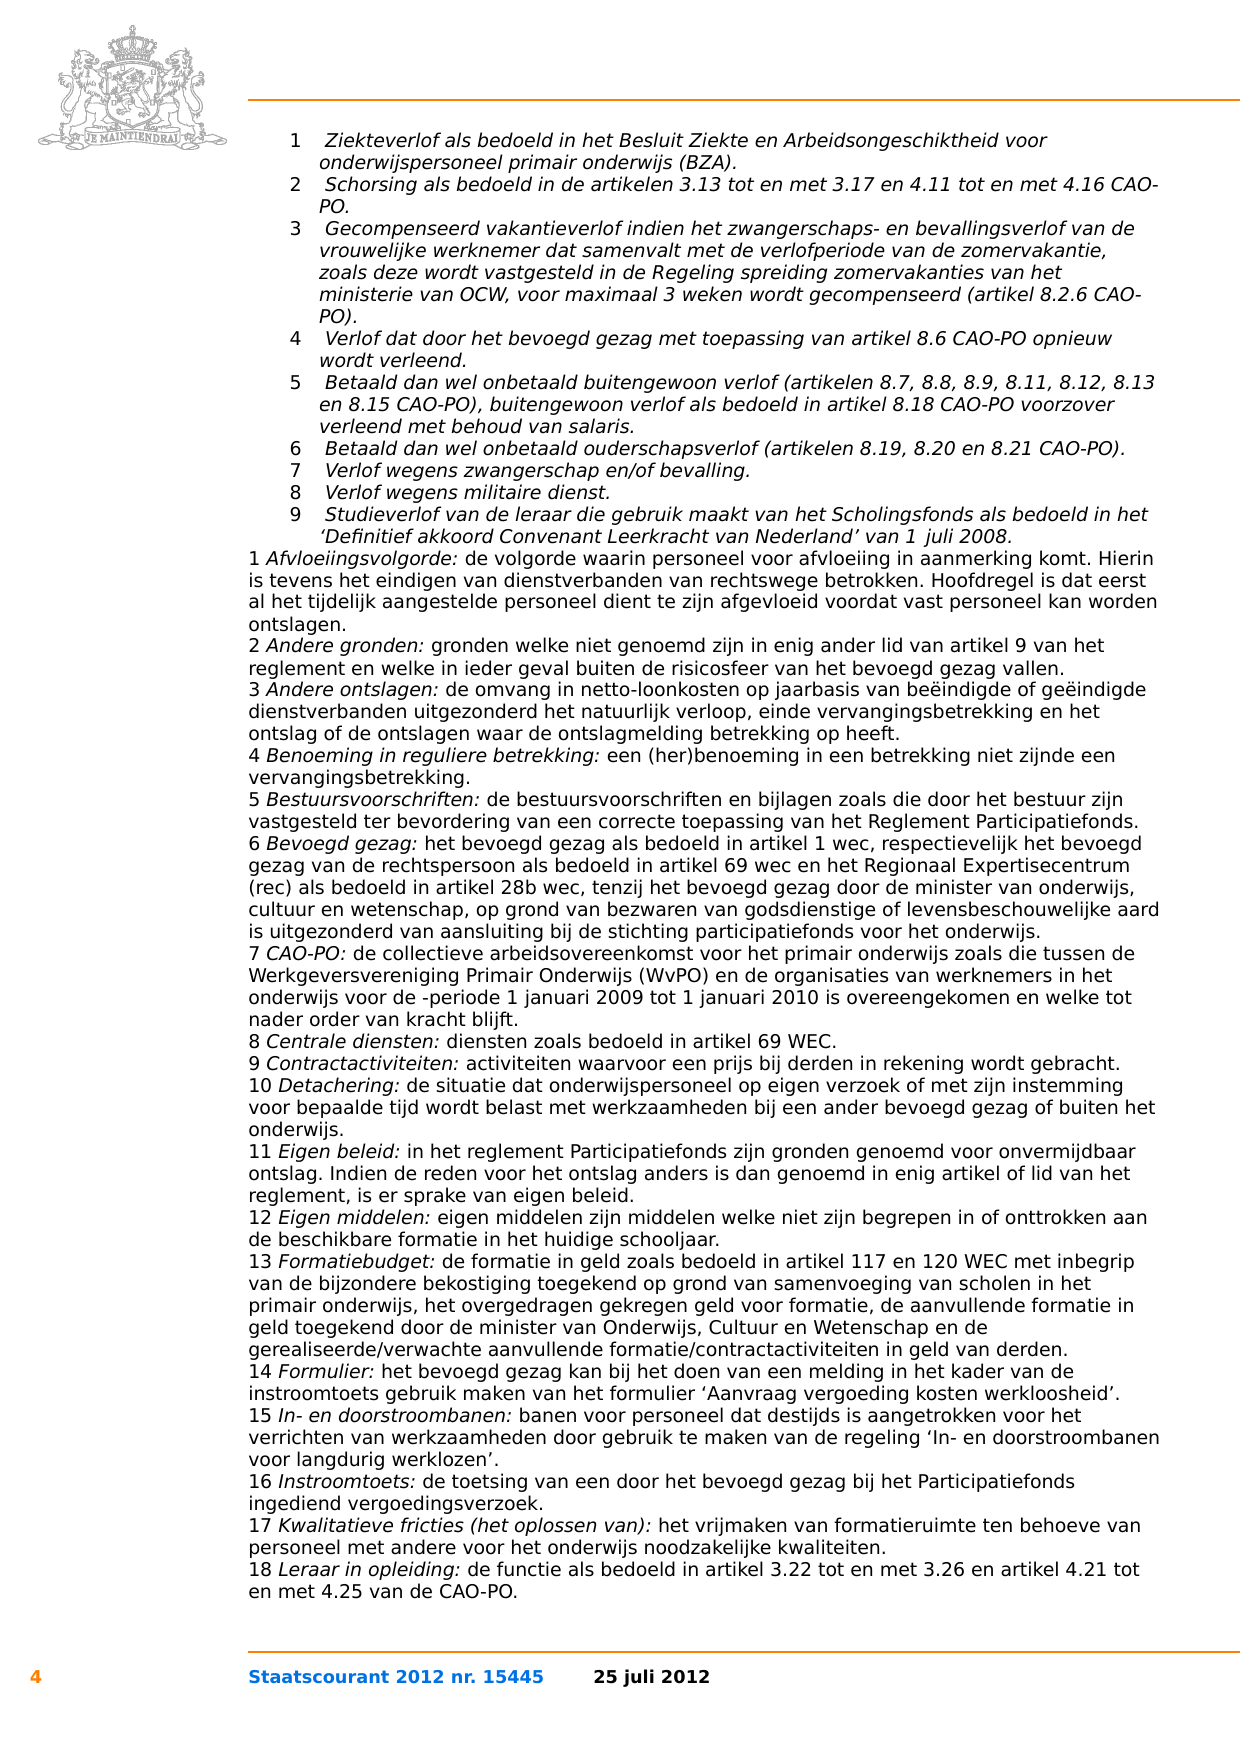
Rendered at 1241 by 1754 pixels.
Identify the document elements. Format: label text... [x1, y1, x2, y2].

picture [38, 25, 227, 150]
text 4 Verlof dat door het bevoegd gezag met toepassing van artikel 8.6 CAO-PO opnieuw wordt verleend. [289, 328, 1163, 372]
text 15 In- en doorstroombanen: banen voor personeel dat destijds is aangetrokken voor het verrichten van werkzaamheden door gebruik te maken van de regeling ‘In- en doorstroombanen voor langdurig werklozen’. [248, 1405, 1163, 1471]
text 13 Formatiebudget: de formatie in geld zoals bedoeld in artikel 117 en 120 WEC met inbegrip van de bijzondere bekostiging toegekend op grond van samenvoeging van scholen in het primair onderwijs, het overgedragen gekregen geld voor formatie, de aanvullende formatie in geld toegekend door de minister van Onderwijs, Cultuur en Wetenschap en de gerealiseerde/verwachte aanvullende formatie/contractactiviteiten in geld van derden. [248, 1251, 1163, 1361]
text 9 Studieverlof van de leraar die gebruik maakt van het Scholingsfonds als bedoeld in het ‘Definitief akkoord Convenant Leerkracht van Nederland’ van 1 juli 2008. [289, 503, 1163, 547]
text 2 Schorsing als bedoeld in de artikelen 3.13 tot en met 3.17 en 4.11 tot en met 4.16 CAO-PO. [289, 174, 1163, 218]
text 8 Centrale diensten: diensten zoals bedoeld in artikel 69 WEC. [248, 1031, 1163, 1053]
text 6 Bevoegd gezag: het bevoegd gezag als bedoeld in artikel 1 wec, respectievelijk het bevoegd gezag van de rechtspersoon als bedoeld in artikel 69 wec en het Regionaal Expertisecentrum (rec) als bedoeld in artikel 28b wec, tenzij het bevoegd gezag door de minister van onderwijs, cultuur en wetenschap, op grond van bezwaren van godsdienstige of levensbeschouwelijke aard is uitgezonderd van aansluiting bij de stichting participatiefonds voor het onderwijs. [248, 833, 1163, 943]
text 12 Eigen middelen: eigen middelen zijn middelen welke niet zijn begrepen in of onttrokken aan de beschikbare formatie in het huidige schooljaar. [248, 1207, 1163, 1251]
text 6 Betaald dan wel onbetaald ouderschapsverlof (artikelen 8.19, 8.20 en 8.21 CAO-PO). [289, 438, 1163, 459]
text 16 Instroomtoets: de toetsing van een door het bevoegd gezag bij het Participatiefonds ingediend vergoedingsverzoek. [248, 1471, 1163, 1514]
text 5 Bestuursvoorschriften: de bestuursvoorschriften en bijlagen zoals die door het bestuur zijn vastgesteld ter bevordering van een correcte toepassing van het Reglement Participatiefonds. [248, 789, 1163, 833]
text 10 Detachering: de situatie dat onderwijspersoneel op eigen verzoek of met zijn instemming voor bepaalde tijd wordt belast met werkzaamheden bij een ander bevoegd gezag of buiten het onderwijs. [248, 1075, 1163, 1141]
text 14 Formulier: het bevoegd gezag kan bij het doen van een melding in het kader van de instroomtoets gebruik maken van het formulier ‘Aanvraag vergoeding kosten werkloosheid’. [248, 1361, 1163, 1405]
text 1 Afvloeiingsvolgorde: de volgorde waarin personeel voor afvloeiing in aanmerking komt. Hierin is tevens het eindigen van dienstverbanden van rechtswege betrokken. Hoofdregel is dat eerst al het tijdelijk aangestelde personeel dient te zijn afgevloeid voordat vast personeel kan worden ontslagen. [248, 547, 1163, 635]
text 9 Contractactiviteiten: activiteiten waarvoor een prijs bij derden in rekening wordt gebracht. [248, 1053, 1163, 1075]
text 11 Eigen beleid: in het reglement Participatiefonds zijn gronden genoemd voor onvermijdbaar ontslag. Indien de reden voor het ontslag anders is dan genoemd in enig artikel of lid van het reglement, is er sprake van eigen beleid. [248, 1141, 1163, 1207]
text 8 Verlof wegens militaire dienst. [289, 482, 1163, 503]
text 7 CAO-PO: de collectieve arbeidsovereenkomst voor het primair onderwijs zoals die tussen de Werkgeversvereniging Primair Onderwijs (WvPO) en de organisaties van werknemers in het onderwijs voor de -periode 1 januari 2009 tot 1 januari 2010 is overeengekomen en welke tot nader order van kracht blijft. [248, 943, 1163, 1031]
text 1 Ziekteverlof als bedoeld in het Besluit Ziekte en Arbeidsongeschiktheid voor onderwijspersoneel primair onderwijs (BZA). [289, 130, 1163, 174]
text 7 Verlof wegens zwangerschap en/of bevalling. [289, 459, 1163, 482]
text 18 Leraar in opleiding: de functie als bedoeld in artikel 3.22 tot en met 3.26 en artikel 4.21 tot en met 4.25 van de CAO-PO. [248, 1558, 1163, 1602]
text 3 Andere ontslagen: de omvang in netto-loonkosten op jaarbasis van beëindigde of geëindigde dienstverbanden uitgezonderd het natuurlijk verloop, einde vervangingsbetrekking en het ontslag of de ontslagen waar de ontslagmelding betrekking op heeft. [248, 679, 1163, 745]
text 3 Gecompenseerd vakantieverlof indien het zwangerschaps- en bevallingsverlof van de vrouwelijke werknemer dat samenvalt met de verlofperiode van de zomervakantie, zoals deze wordt vastgesteld in de Regeling spreiding zomervakanties van het ministerie van OCW, voor maximaal 3 weken wordt gecompenseerd (artikel 8.2.6 CAO-PO). [289, 218, 1163, 328]
text 4 Benoeming in reguliere betrekking: een (her)benoeming in een betrekking niet zijnde een vervangingsbetrekking. [248, 745, 1163, 789]
text 17 Kwalitatieve fricties (het oplossen van): het vrijmaken van formatieruimte ten behoeve van personeel met andere voor het onderwijs noodzakelijke kwaliteiten. [248, 1514, 1163, 1558]
text 2 Andere gronden: gronden welke niet genoemd zijn in enig ander lid van artikel 9 van het reglement en welke in ieder geval buiten de risicosfeer van het bevoegd gezag vallen. [248, 635, 1163, 679]
text 5 Betaald dan wel onbetaald buitengewoon verlof (artikelen 8.7, 8.8, 8.9, 8.11, 8.12, 8.13 en 8.15 CAO-PO), buitengewoon verlof als bedoeld in artikel 8.18 CAO-PO voorzover verleend met behoud van salaris. [289, 372, 1163, 438]
